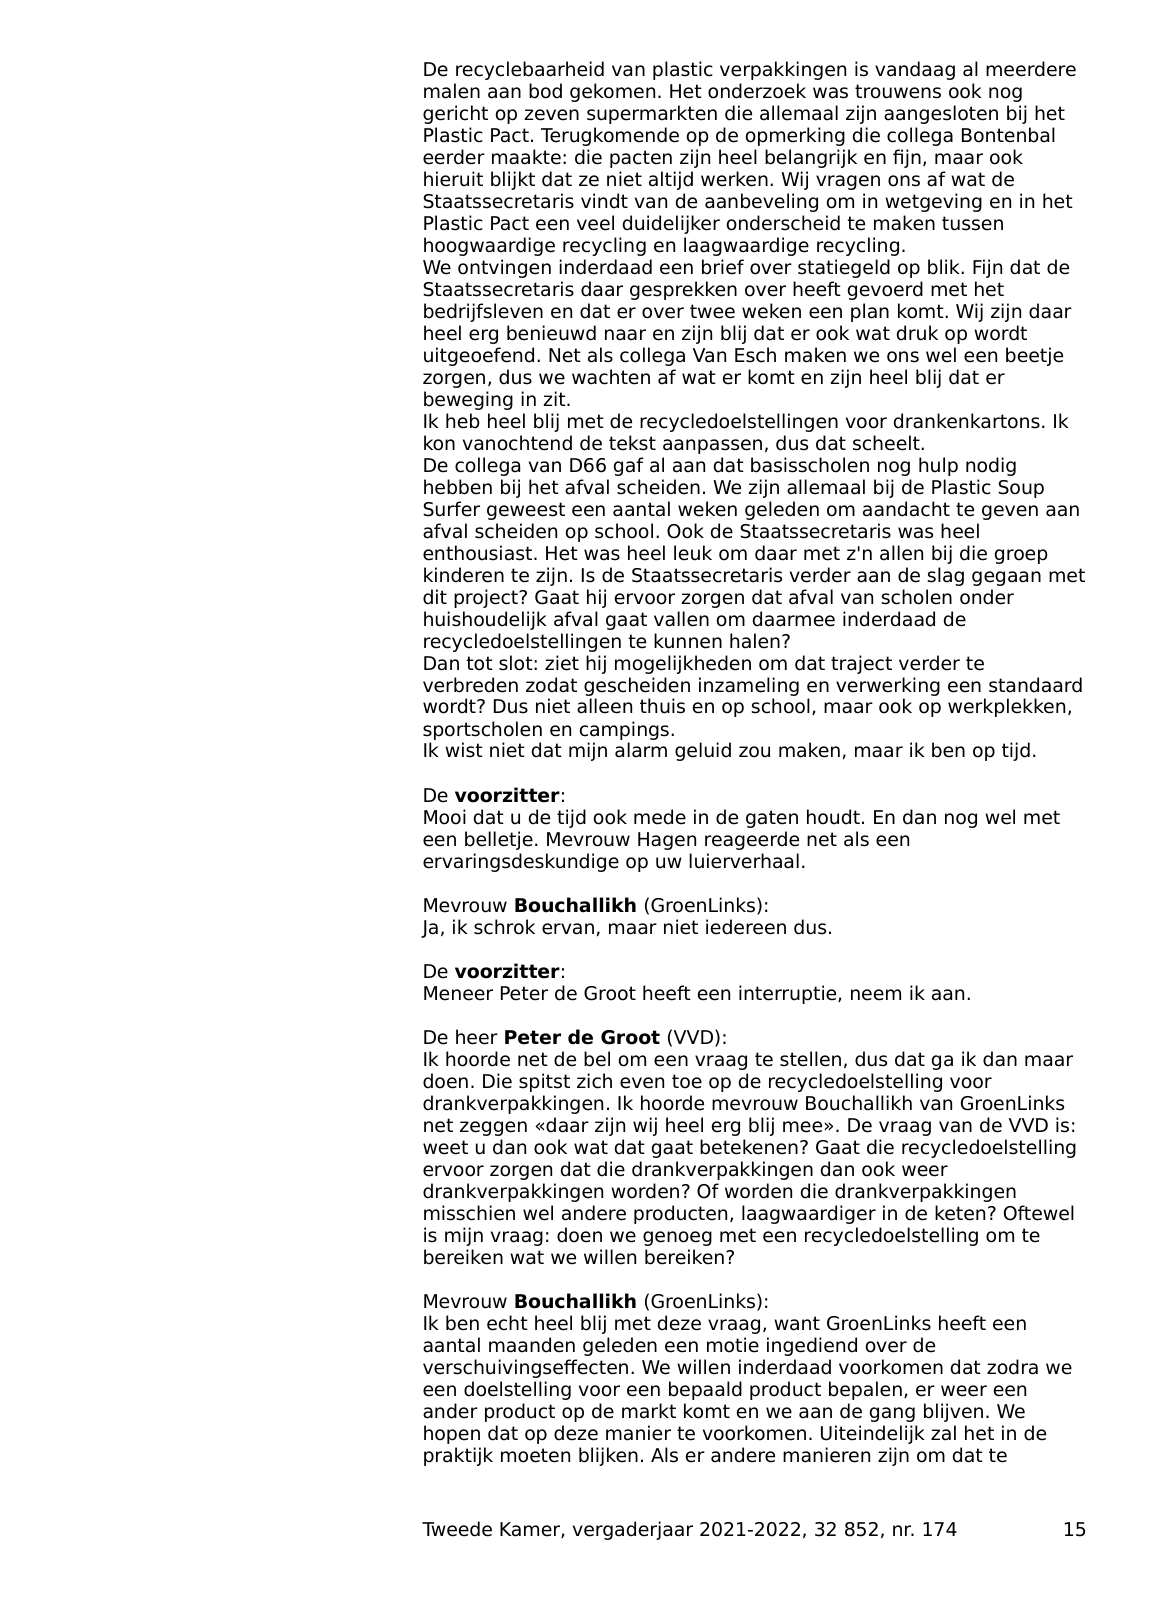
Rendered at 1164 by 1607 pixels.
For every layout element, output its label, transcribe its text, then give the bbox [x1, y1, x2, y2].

text Mevrouw Bouchallikh (GroenLinks): [422, 895, 1087, 917]
text De recyclebaarheid van plastic verpakkingen is vandaag al meerdere malen aan bod gekomen. Het onderzoek was trouwens ook nog gericht op zeven supermarkten die allemaal zijn aangesloten bij het Plastic Pact. Terugkomende op de opmerking die collega Bontenbal eerder maakte: die pacten zijn heel belangrijk en fijn, maar ook hieruit blijkt dat ze niet altijd werken. Wij vragen ons af wat de Staatssecretaris vindt van de aanbeveling om in wetgeving en in het Plastic Pact een veel duidelijker onderscheid te maken tussen hoogwaardige recycling en laagwaardige recycling. [422, 59, 1087, 257]
text Ik ben echt heel blij met deze vraag, want GroenLinks heeft een aantal maanden geleden een motie ingediend over de verschuivingseffecten. We willen inderdaad voorkomen dat zodra we een doelstelling voor een bepaald product bepalen, er weer een ander product op de markt komt en we aan de gang blijven. We hopen dat op deze manier te voorkomen. Uiteindelijk zal het in de praktijk moeten blijken. Als er andere manieren zijn om dat te [422, 1313, 1087, 1467]
text Ik wist niet dat mijn alarm geluid zou maken, maar ik ben op tijd. [422, 740, 1087, 762]
text Mevrouw Bouchallikh (GroenLinks): [422, 1291, 1087, 1313]
text De voorzitter: [422, 784, 1087, 807]
text De collega van D66 gaf al aan dat basisscholen nog hulp nodig hebben bij het afval scheiden. We zijn allemaal bij de Plastic Soup Surfer geweest een aantal weken geleden om aandacht te geven aan afval scheiden op school. Ook de Staatssecretaris was heel enthousiast. Het was heel leuk om daar met z'n allen bij die groep kinderen te zijn. Is de Staatssecretaris verder aan de slag gegaan met dit project? Gaat hij ervoor zorgen dat afval van scholen onder huishoudelijk afval gaat vallen om daarmee inderdaad de recycledoelstellingen te kunnen halen? [422, 455, 1087, 652]
text De heer Peter de Groot (VVD): [422, 1027, 1087, 1049]
text Mooi dat u de tijd ook mede in de gaten houdt. En dan nog wel met een belletje. Mevrouw Hagen reageerde net als een ervaringsdeskundige op uw luierverhaal. [422, 807, 1087, 872]
text Ja, ik schrok ervan, maar niet iedereen dus. [422, 917, 1087, 939]
text Dan tot slot: ziet hij mogelijkheden om dat traject verder te verbreden zodat gescheiden inzameling en verwerking een standaard wordt? Dus niet alleen thuis en op school, maar ook op werkplekken, sportscholen en campings. [422, 652, 1087, 740]
text Ik heb heel blij met de recycledoelstellingen voor drankenkartons. Ik kon vanochtend de tekst aanpassen, dus dat scheelt. [422, 411, 1087, 455]
text De voorzitter: [422, 961, 1087, 983]
text We ontvingen inderdaad een brief over statiegeld op blik. Fijn dat de Staatssecretaris daar gesprekken over heeft gevoerd met het bedrijfsleven en dat er over twee weken een plan komt. Wij zijn daar heel erg benieuwd naar en zijn blij dat er ook wat druk op wordt uitgeoefend. Net als collega Van Esch maken we ons wel een beetje zorgen, dus we wachten af wat er komt en zijn heel blij dat er beweging in zit. [422, 257, 1087, 411]
text Meneer Peter de Groot heeft een interruptie, neem ik aan. [422, 983, 1087, 1005]
text Ik hoorde net de bel om een vraag te stellen, dus dat ga ik dan maar doen. Die spitst zich even toe op de recycledoelstelling voor drankverpakkingen. Ik hoorde mevrouw Bouchallikh van GroenLinks net zeggen «daar zijn wij heel erg blij mee». De vraag van de VVD is: weet u dan ook wat dat gaat betekenen? Gaat die recycledoelstelling ervoor zorgen dat die drankverpakkingen dan ook weer drankverpakkingen worden? Of worden die drankverpakkingen misschien wel andere producten, laagwaardiger in de keten? Oftewel is mijn vraag: doen we genoeg met een recycledoelstelling om te bereiken wat we willen bereiken? [422, 1049, 1087, 1269]
